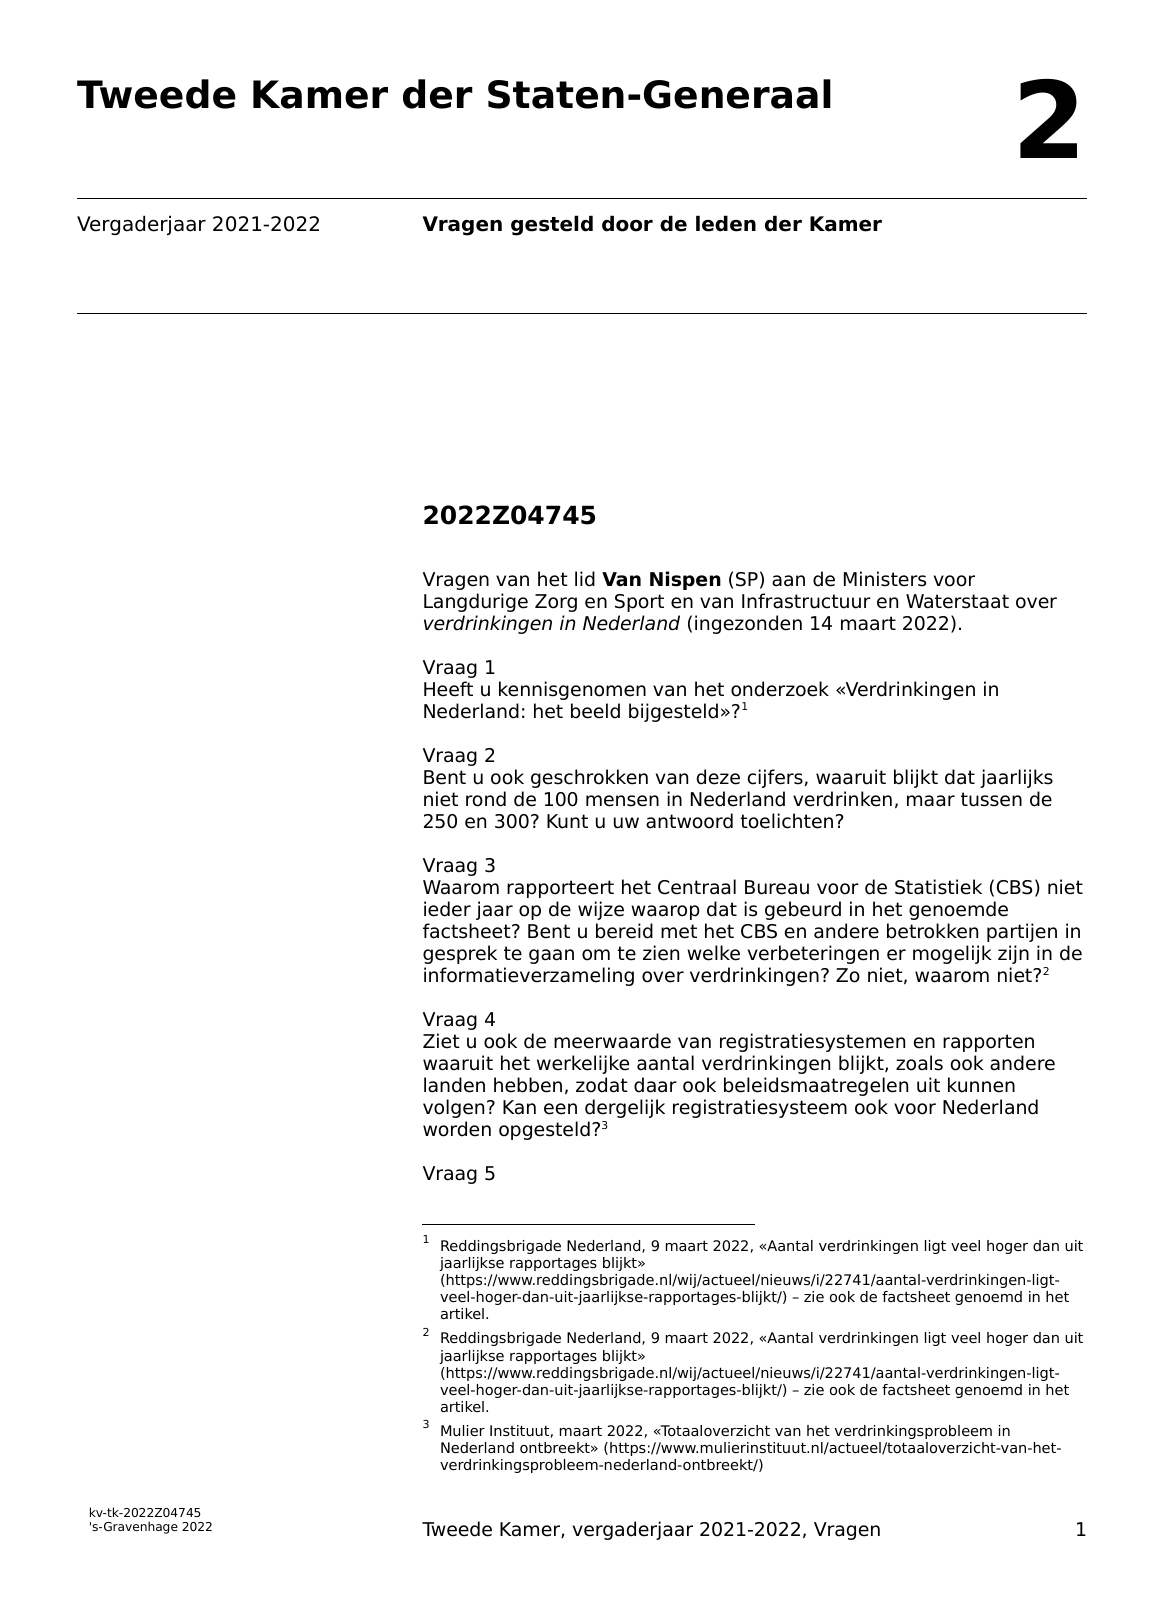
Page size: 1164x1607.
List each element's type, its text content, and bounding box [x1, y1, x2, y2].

text Heeft u kennisgenomen van het onderzoek «Verdrinkingen in Nederland: het beeld bijgesteld»? [422, 679, 1087, 723]
text Vraag 5 [422, 1163, 1087, 1185]
text Reddingsbrigade Nederland, 9 maart 2022, «Aantal verdrinkingen ligt veel hoger dan uit jaarlijkse rapportages blijkt» (https://www.reddingsbrigade.nl/wij/actueel/nieuws/i/22741/aantal-verdrinkingen-ligt-veel-hoger-dan-uit-jaarlijkse-rapportages-blijkt/) – zie ook de factsheet genoemd in het artikel. [422, 1233, 1087, 1323]
text Ziet u ook de meerwaarde van registratiesystemen en rapporten waaruit het werkelijke aantal verdrinkingen blijkt, zoals ook andere landen hebben, zodat daar ook beleidsmaatregelen uit kunnen volgen? Kan een dergelijk registratiesysteem ook voor Nederland worden opgesteld? [422, 1031, 1087, 1141]
table_header Tweede Kamer der Staten-Generaal [77, 59, 886, 198]
text 2022Z04745 [422, 501, 1087, 531]
text kv-tk-2022Z04745 [88, 1506, 323, 1520]
table_cell Vergaderjaar 2021-2022 [77, 199, 422, 313]
text Waarom rapporteert het Centraal Bureau voor de Statistiek (CBS) niet ieder jaar op de wijze waarop dat is gebeurd in het genoemde factsheet? Bent u bereid met het CBS en andere betrokken partijen in gesprek te gaan om te zien welke verbeteringen er mogelijk zijn in de informatieverzameling over verdrinkingen? Zo niet, waarom niet? [422, 877, 1087, 987]
text Vraag 4 [422, 1009, 1087, 1031]
text Vraag 1 [422, 657, 1087, 679]
table_cell Vragen gesteld door de leden der Kamer [422, 199, 1087, 313]
text Mulier Instituut, maart 2022, «Totaaloverzicht van het verdrinkingsprobleem in Nederland ontbreekt» (https://www.mulierinstituut.nl/actueel/totaaloverzicht-van-het-verdrinkingsprobleem-nederland-ontbreekt/) [422, 1418, 1087, 1474]
text Vraag 2 [422, 745, 1087, 767]
text Vragen van het lid Van Nispen (SP) aan de Ministers voor Langdurige Zorg en Sport en van Infrastructuur en Waterstaat over verdrinkingen in Nederland (ingezonden 14 maart 2022). [422, 569, 1087, 635]
text Vraag 3 [422, 855, 1087, 877]
text Reddingsbrigade Nederland, 9 maart 2022, «Aantal verdrinkingen ligt veel hoger dan uit jaarlijkse rapportages blijkt» (https://www.reddingsbrigade.nl/wij/actueel/nieuws/i/22741/aantal-verdrinkingen-ligt-veel-hoger-dan-uit-jaarlijkse-rapportages-blijkt/) – zie ook de factsheet genoemd in het artikel. [422, 1326, 1087, 1416]
table_header 2 [886, 59, 1087, 198]
text Bent u ook geschrokken van deze cijfers, waaruit blijkt dat jaarlijks niet rond de 100 mensen in Nederland verdrinken, maar tussen de 250 en 300? Kunt u uw antwoord toelichten? [422, 767, 1087, 833]
text 's-Gravenhage 2022 [88, 1520, 323, 1534]
